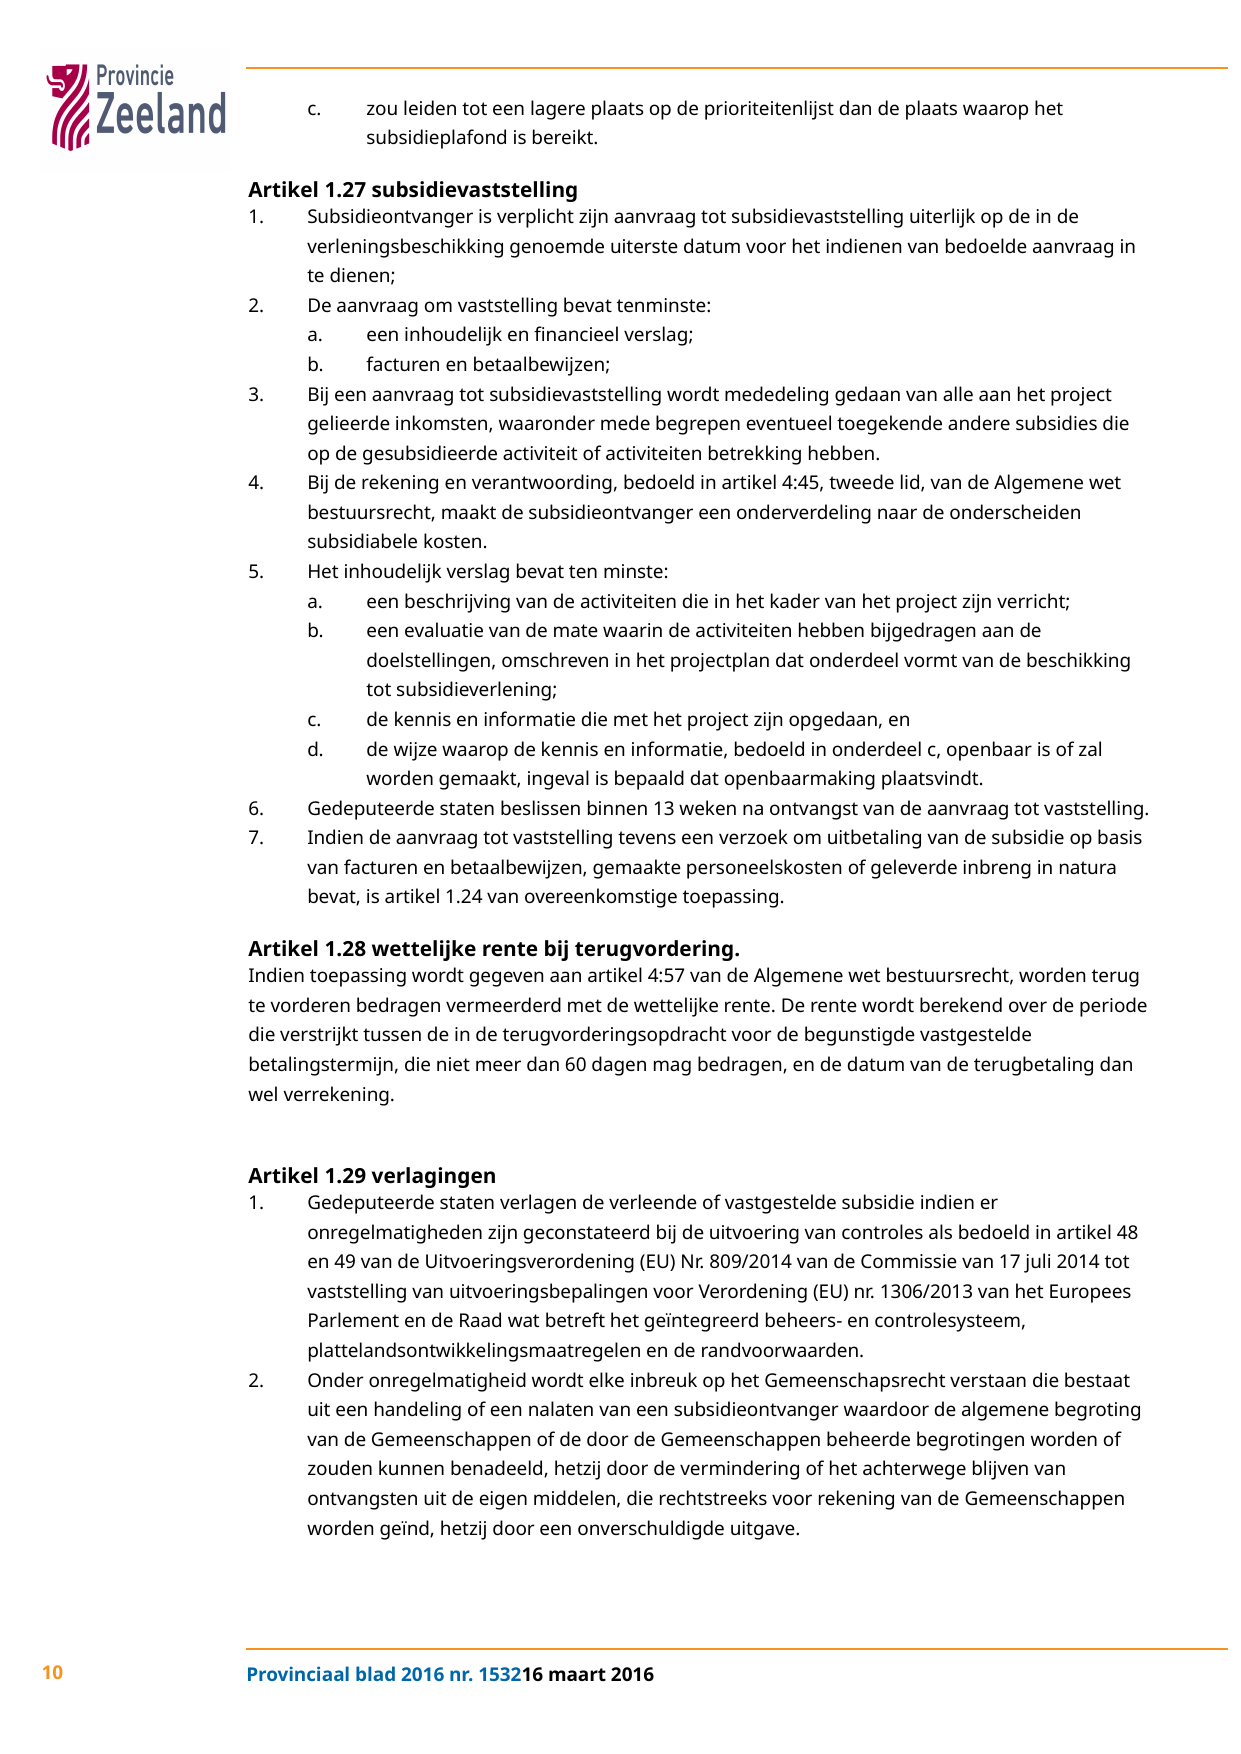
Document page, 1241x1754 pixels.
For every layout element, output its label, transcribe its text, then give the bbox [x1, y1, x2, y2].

list Gedeputeerde staten beslissen binnen 13 weken na ontvangst van de aanvraag tot vaststelling. [248, 795, 1152, 821]
list facturen en betaalbewijzen; [307, 351, 1152, 377]
list de kennis en informatie die met het project zijn opgedaan, en [307, 706, 1152, 732]
list Bij de rekening en verantwoording, bedoeld in artikel 4:45, tweede lid, van de Algemene wet bestuursrecht, maakt de subsidieontvanger een onderverdeling naar de onderscheiden subsidiabele kosten. [248, 469, 1152, 554]
list Gedeputeerde staten verlagen de verleende of vastgestelde subsidie indien er onregelmatigheden zijn geconstateerd bij de uitvoering van controles als bedoeld in artikel 48 en 49 van de Uitvoeringsverordening (EU) Nr. 809/2014 van de Commissie van 17 juli 2014 tot vaststelling van uitvoeringsbepalingen voor Verordening (EU) nr. 1306/2013 van het Europees Parlement en de Raad wat betreft het geïntegreerd beheers- en controlesysteem, plattelandsontwikkelingsmaatregelen en de randvoorwaarden. [248, 1189, 1152, 1363]
list een beschrijving van de activiteiten die in het kader van het project zijn verricht; [307, 588, 1152, 613]
list de wijze waarop de kennis en informatie, bedoeld in onderdeel c, openbaar is of zal worden gemaakt, ingeval is bepaald dat openbaarmaking plaatsvindt. [307, 736, 1152, 791]
list Indien de aanvraag tot vaststelling tevens een verzoek om uitbetaling van de subsidie op basis van facturen en betaalbewijzen, gemaakte personeelskosten of geleverde inbreng in natura bevat, is artikel 1.24 van overeenkomstige toepassing. [248, 824, 1152, 909]
list Onder onregelmatigheid wordt elke inbreuk op het Gemeenschapsrecht verstaan die bestaat uit een handeling of een nalaten van een subsidieontvanger waardoor de algemene begroting van de Gemeenschappen of de door de Gemeenschappen beheerde begrotingen worden of zouden kunnen benadeeld, hetzij door de vermindering of het achterwege blijven van ontvangsten uit de eigen middelen, die rechtstreeks voor rekening van de Gemeenschappen worden geïnd, hetzij door een onverschuldigde uitgave. [248, 1367, 1152, 1540]
text Indien toepassing wordt gegeven aan artikel 4:57 van de Algemene wet bestuursrecht, worden terug te vorderen bedragen vermeerderd met de wettelijke rente. De rente wordt berekend over de periode die verstrijkt tussen de in de terugvorderingsopdracht voor de begunstigde vastgestelde betalingstermijn, die niet meer dan 60 dagen mag bedragen, en de datum van de terugbetaling dan wel verrekening. [248, 962, 1152, 1107]
text Artikel 1.29 verlagingen [248, 1161, 1152, 1189]
text Artikel 1.27 subsidievaststelling [248, 175, 1152, 203]
list Bij een aanvraag tot subsidievaststelling wordt mededeling gedaan van alle aan het project gelieerde inkomsten, waaronder mede begrepen eventueel toegekende andere subsidies die op de gesubsidieerde activiteit of activiteiten betrekking hebben. [248, 381, 1152, 466]
list Subsidieontvanger is verplicht zijn aanvraag tot subsidievaststelling uiterlijk op de in de verleningsbeschikking genoemde uiterste datum voor het indienen van bedoelde aanvraag in te dienen; [248, 203, 1152, 288]
picture [41, 47, 231, 172]
text Artikel 1.28 wettelijke rente bij terugvordering. [248, 934, 1152, 962]
list een evaluatie van de mate waarin de activiteiten hebben bijgedragen aan de doelstellingen, omschreven in het projectplan dat onderdeel vormt van de beschikking tot subsidieverlening; [307, 617, 1152, 702]
list zou leiden tot een lagere plaats op de prioriteitenlijst dan de plaats waarop het subsidieplafond is bereikt. [307, 95, 1152, 150]
list Het inhoudelijk verslag bevat ten minste: [248, 558, 1152, 584]
list een inhoudelijk en financieel verslag; [307, 322, 1152, 347]
list De aanvraag om vaststelling bevat tenminste: [248, 292, 1152, 318]
